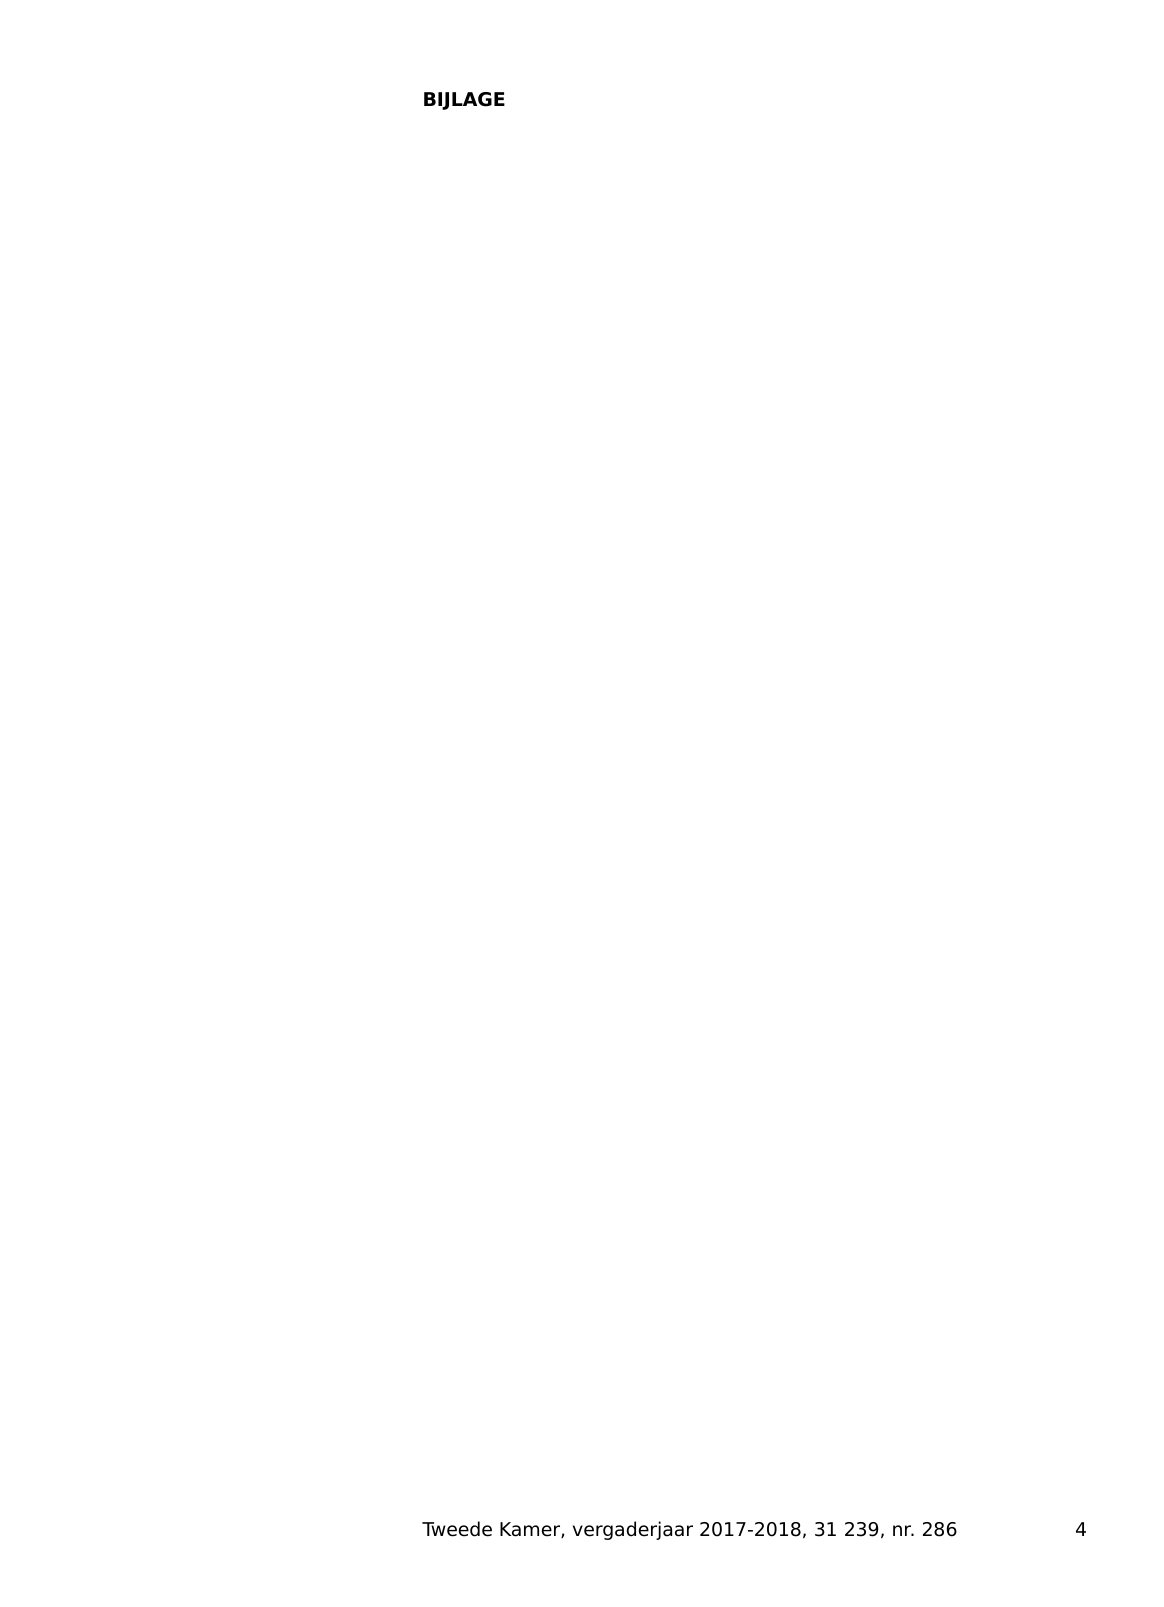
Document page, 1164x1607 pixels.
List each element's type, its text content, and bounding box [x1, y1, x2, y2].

subtitle BIJLAGE [77, 89, 1087, 111]
